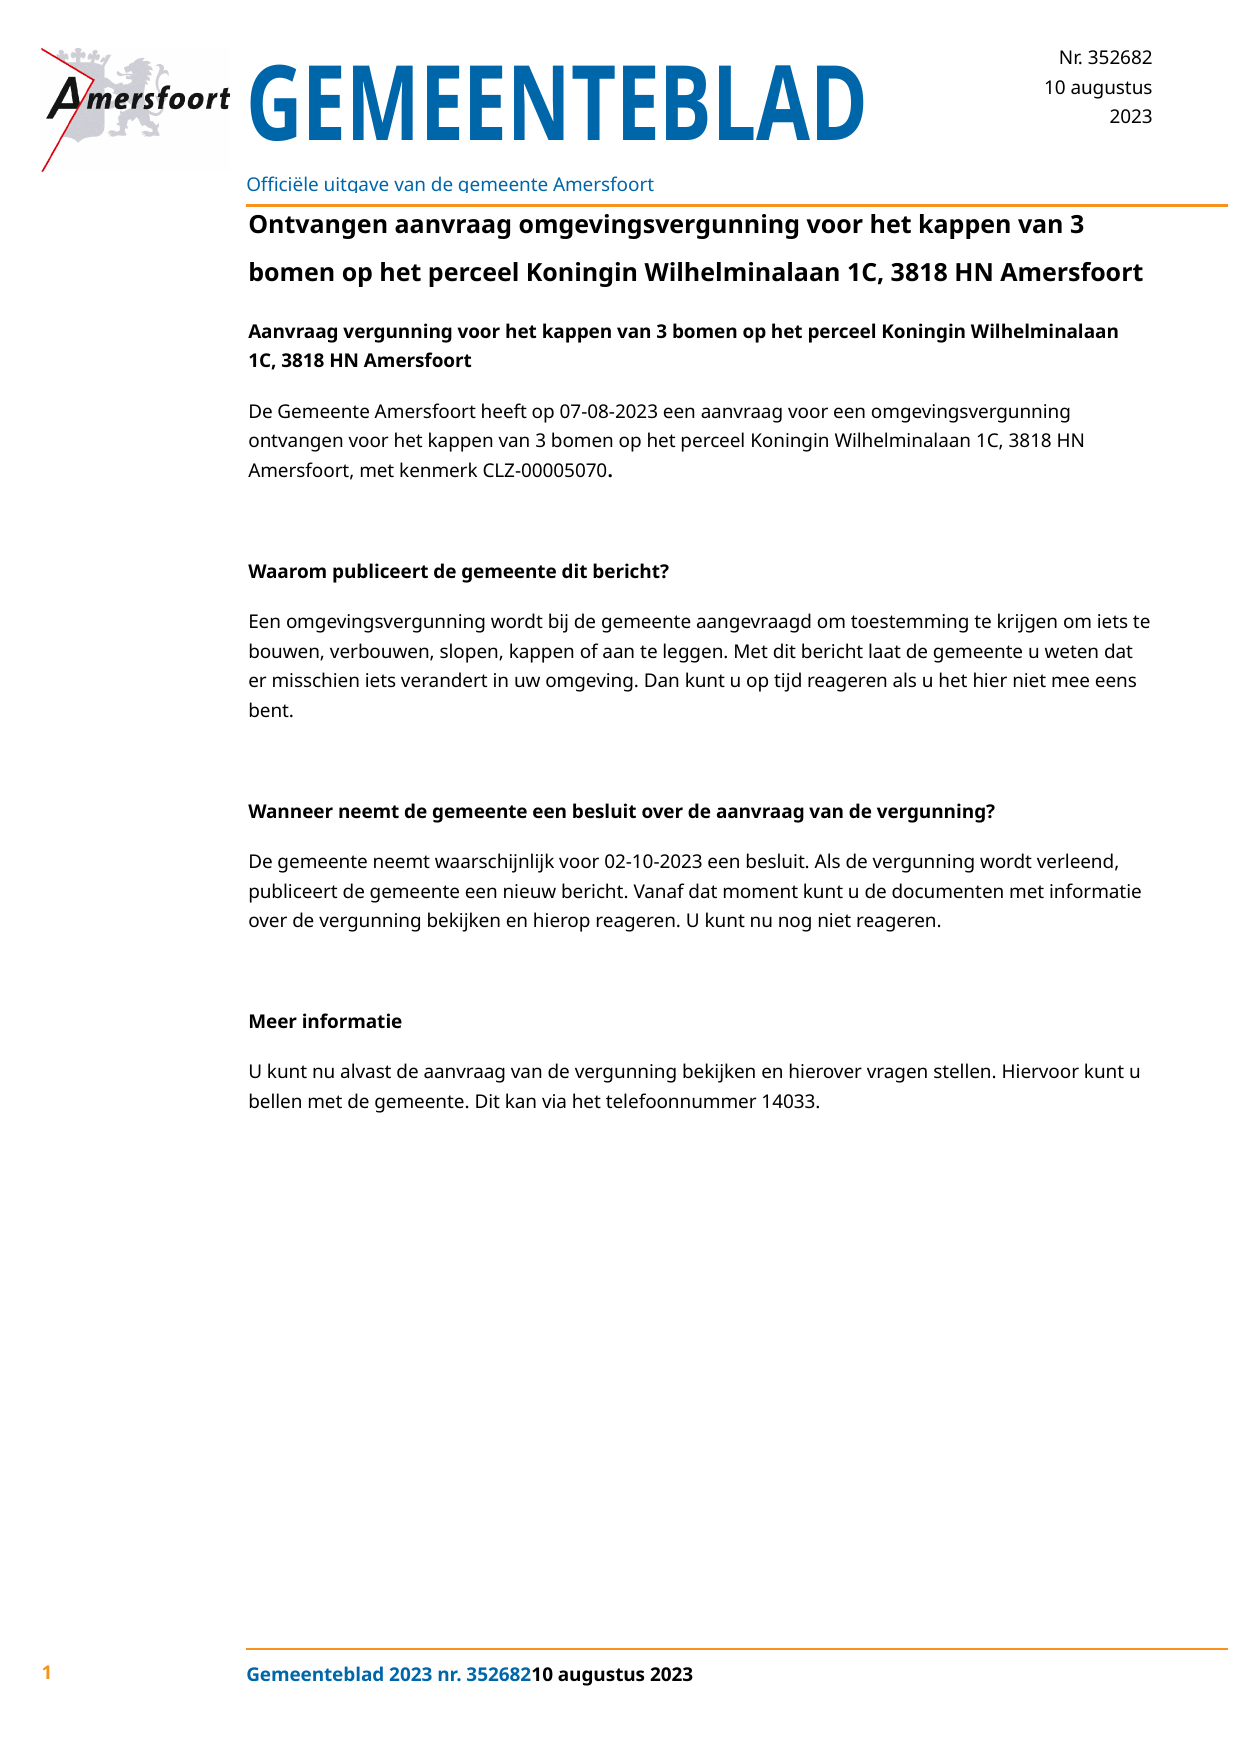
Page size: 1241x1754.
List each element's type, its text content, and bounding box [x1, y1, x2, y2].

text Aanvraag vergunning voor het kappen van 3 bomen op het perceel Koningin Wilhelminalaan 1C, 3818 HN Amersfoort [248, 318, 1152, 373]
text Waarom publiceert de gemeente dit bericht? [248, 558, 1152, 584]
text Meer informatie [248, 1008, 1152, 1034]
text De Gemeente Amersfoort heeft op 07-08-2023 een aanvraag voor een omgevingsvergunning ontvangen voor het kappen van 3 bomen op het perceel Koningin Wilhelminalaan 1C, 3818 HN Amersfoort, met kenmerk CLZ-00005070. [248, 398, 1152, 483]
text Ontvangen aanvraag omgevingsvergunning voor het kappen van 3 bomen op het perceel Koningin Wilhelminalaan 1C, 3818 HN Amersfoort [248, 207, 1152, 288]
text U kunt nu alvast de aanvraag van de vergunning bekijken en hierover vragen stellen. Hiervoor kunt u bellen met de gemeente. Dit kan via het telefoonnummer 14033. [248, 1059, 1152, 1114]
text De gemeente neemt waarschijnlijk voor 02-10-2023 een besluit. Als de vergunning wordt verleend, publiceert de gemeente een nieuw bericht. Vanaf dat moment kunt u de documenten met informatie over de vergunning bekijken en hierop reageren. U kunt nu nog niet reageren. [248, 848, 1152, 933]
text Wanneer neemt de gemeente een besluit over de aanvraag van de vergunning? [248, 798, 1152, 824]
text Een omgevingsvergunning wordt bij de gemeente aangevraagd om toestemming te krijgen om iets te bouwen, verbouwen, slopen, kappen of aan te leggen. Met dit bericht laat de gemeente u weten dat er misschien iets verandert in uw omgeving. Dan kunt u op tijd reageren als u het hier niet mee eens bent. [248, 608, 1152, 723]
picture [41, 47, 231, 172]
